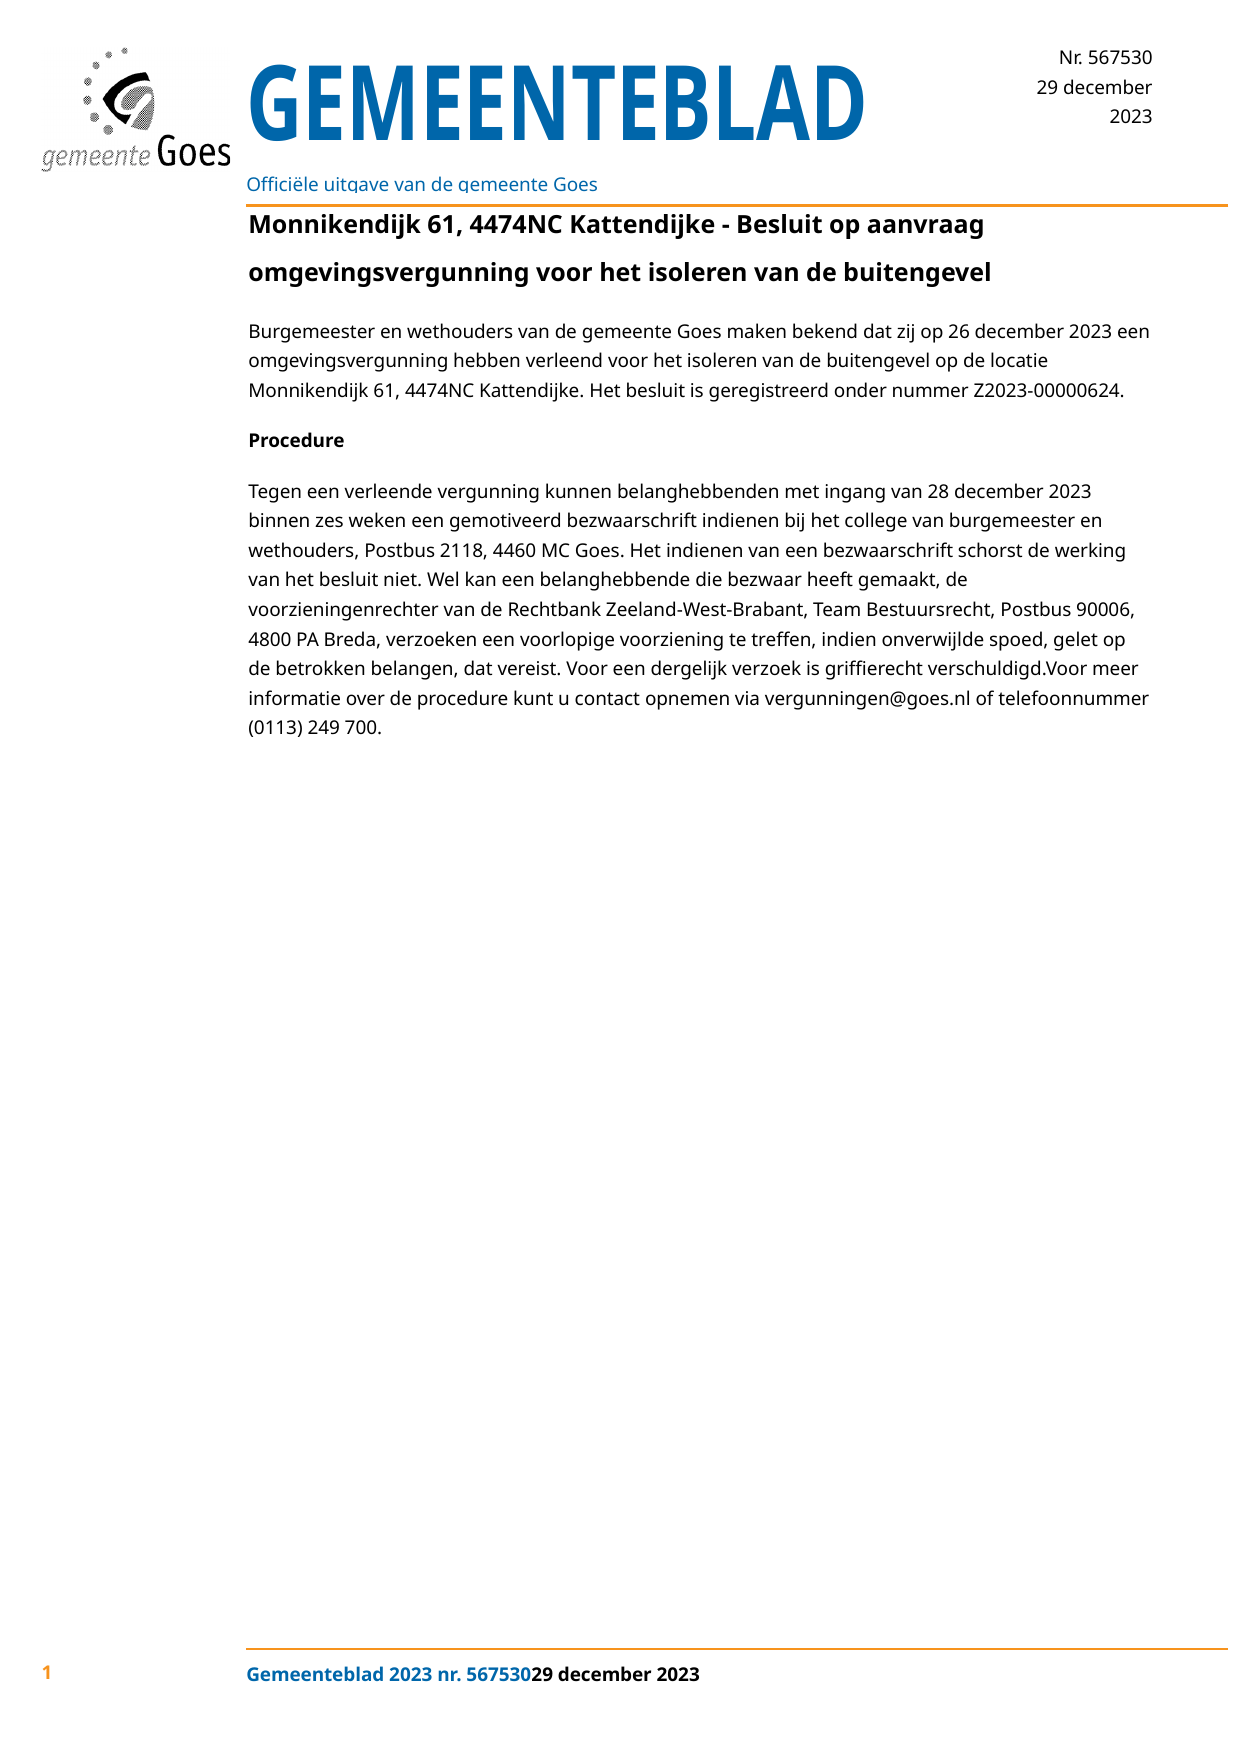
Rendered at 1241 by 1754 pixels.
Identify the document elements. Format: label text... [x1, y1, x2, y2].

text Procedure [248, 427, 1152, 453]
picture [41, 47, 231, 172]
text Burgemeester en wethouders van de gemeente Goes maken bekend dat zij op 26 december 2023 een omgevingsvergunning hebben verleend voor het isoleren van de buitengevel op de locatie Monnikendijk 61, 4474NC Kattendijke. Het besluit is geregistreerd onder nummer Z2023-00000624. [248, 318, 1152, 403]
text Monnikendijk 61, 4474NC Kattendijke - Besluit op aanvraag omgevingsvergunning voor het isoleren van de buitengevel [248, 207, 1152, 288]
text Tegen een verleende vergunning kunnen belanghebbenden met ingang van 28 december 2023 binnen zes weken een gemotiveerd bezwaarschrift indienen bij het college van burgemeester en wethouders, Postbus 2118, 4460 MC Goes. Het indienen van een bezwaarschrift schorst de werking van het besluit niet. Wel kan een belanghebbende die bezwaar heeft gemaakt, de voorzieningenrechter van de Rechtbank Zeeland-West-Brabant, Team Bestuursrecht, Postbus 90006, 4800 PA Breda, verzoeken een voorlopige voorziening te treffen, indien onverwijlde spoed, gelet op de betrokken belangen, dat vereist. Voor een dergelijk verzoek is griffierecht verschuldigd.Voor meer informatie over de procedure kunt u contact opnemen via vergunningen@goes.nl of telefoonnummer (0113) 249 700. [248, 478, 1152, 740]
